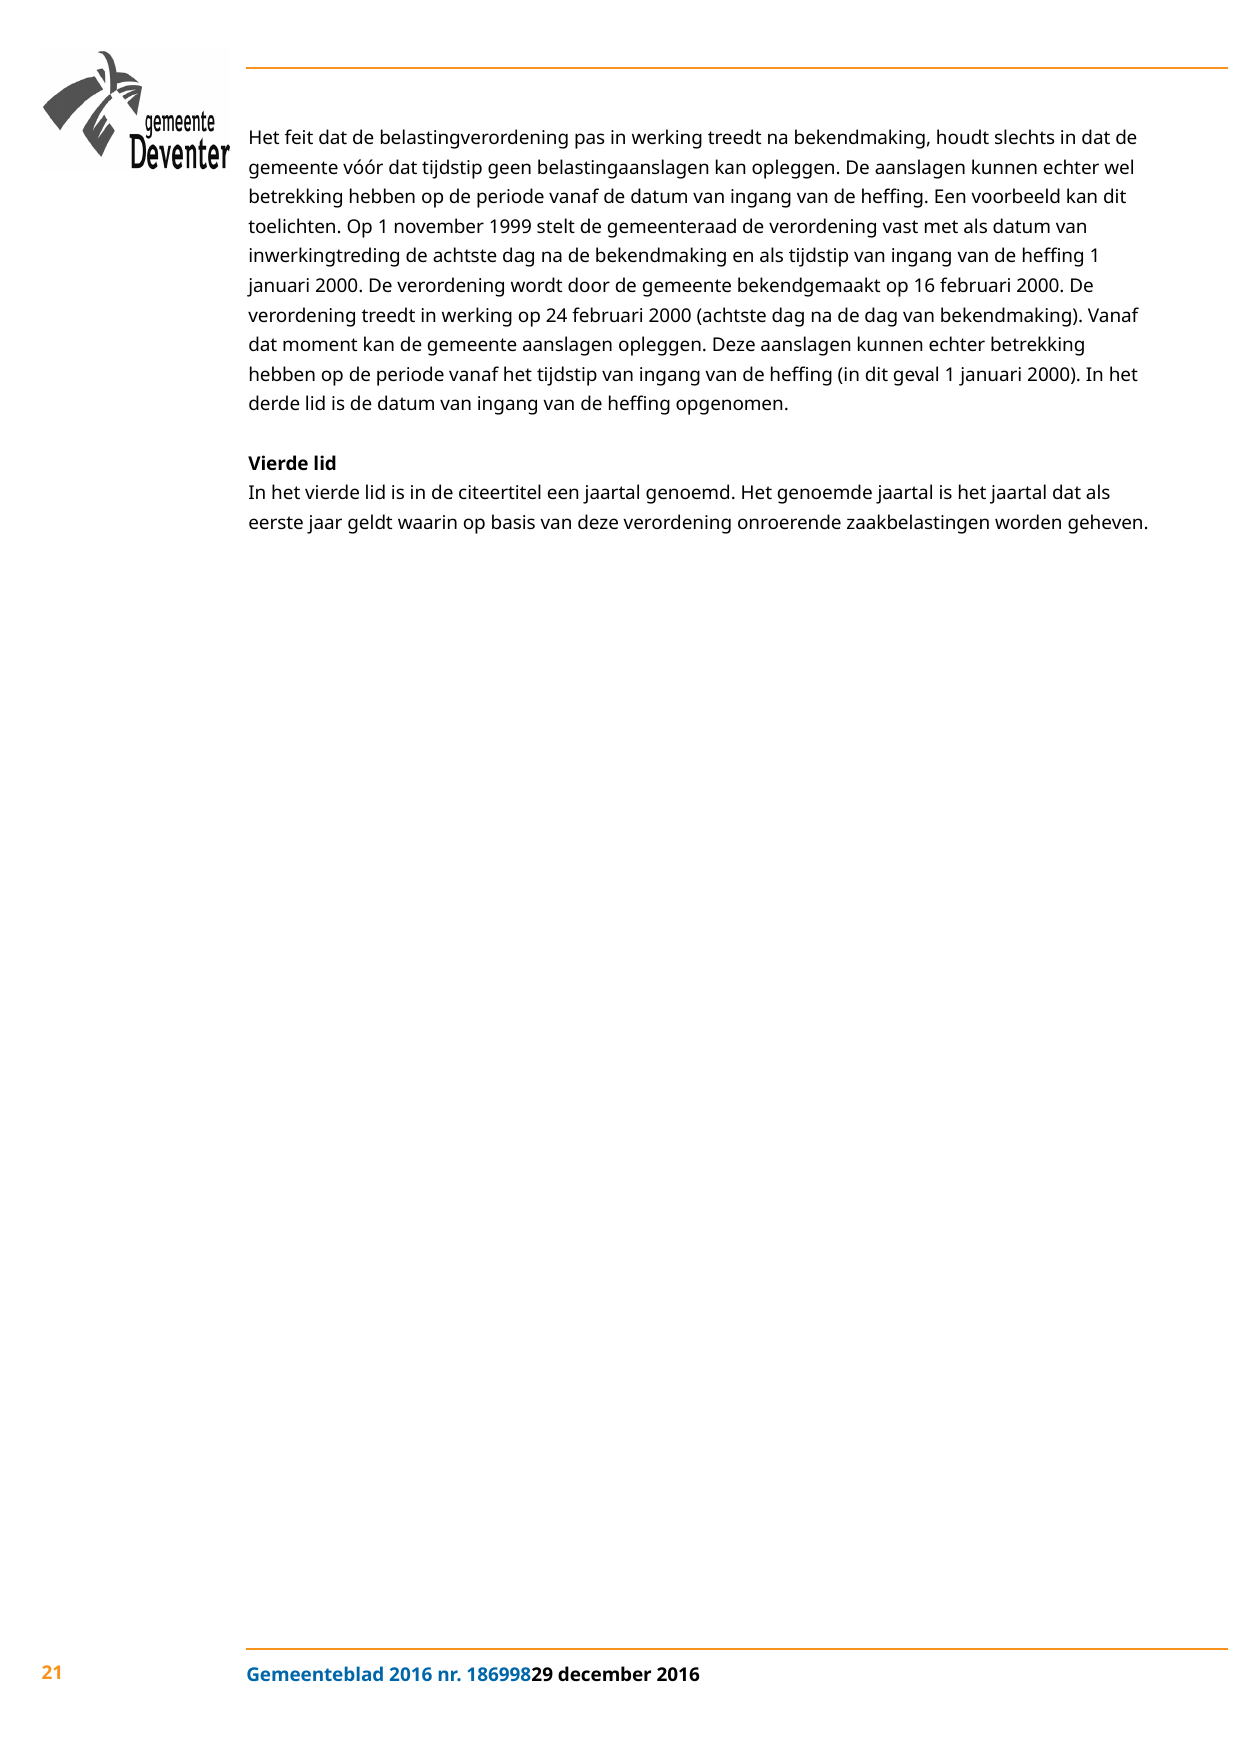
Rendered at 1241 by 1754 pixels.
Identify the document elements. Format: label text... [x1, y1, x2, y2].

text Het feit dat de belastingverordening pas in werking treedt na bekendmaking, houdt slechts in dat de gemeente vóór dat tijdstip geen belastingaanslagen kan opleggen. De aanslagen kunnen echter wel betrekking hebben op de periode vanaf de datum van ingang van de heffing. Een voorbeeld kan dit toelichten. Op 1 november 1999 stelt de gemeenteraad de verordening vast met als datum van inwerkingtreding de achtste dag na de bekendmaking en als tijdstip van ingang van de heffing 1 januari 2000. De verordening wordt door de gemeente bekendgemaakt op 16 februari 2000. De verordening treedt in werking op 24 februari 2000 (achtste dag na de dag van bekendmaking). Vanaf dat moment kan de gemeente aanslagen opleggen. Deze aanslagen kunnen echter betrekking hebben op de periode vanaf het tijdstip van ingang van de heffing (in dit geval 1 januari 2000). In het derde lid is de datum van ingang van de heffing opgenomen. [248, 124, 1152, 416]
text In het vierde lid is in de citeertitel een jaartal genoemd. Het genoemde jaartal is het jaartal dat als eerste jaar geldt waarin op basis van deze verordening onroerende zaakbelastingen worden geheven. [248, 479, 1152, 535]
text Vierde lid [248, 450, 1152, 476]
picture [41, 47, 231, 172]
